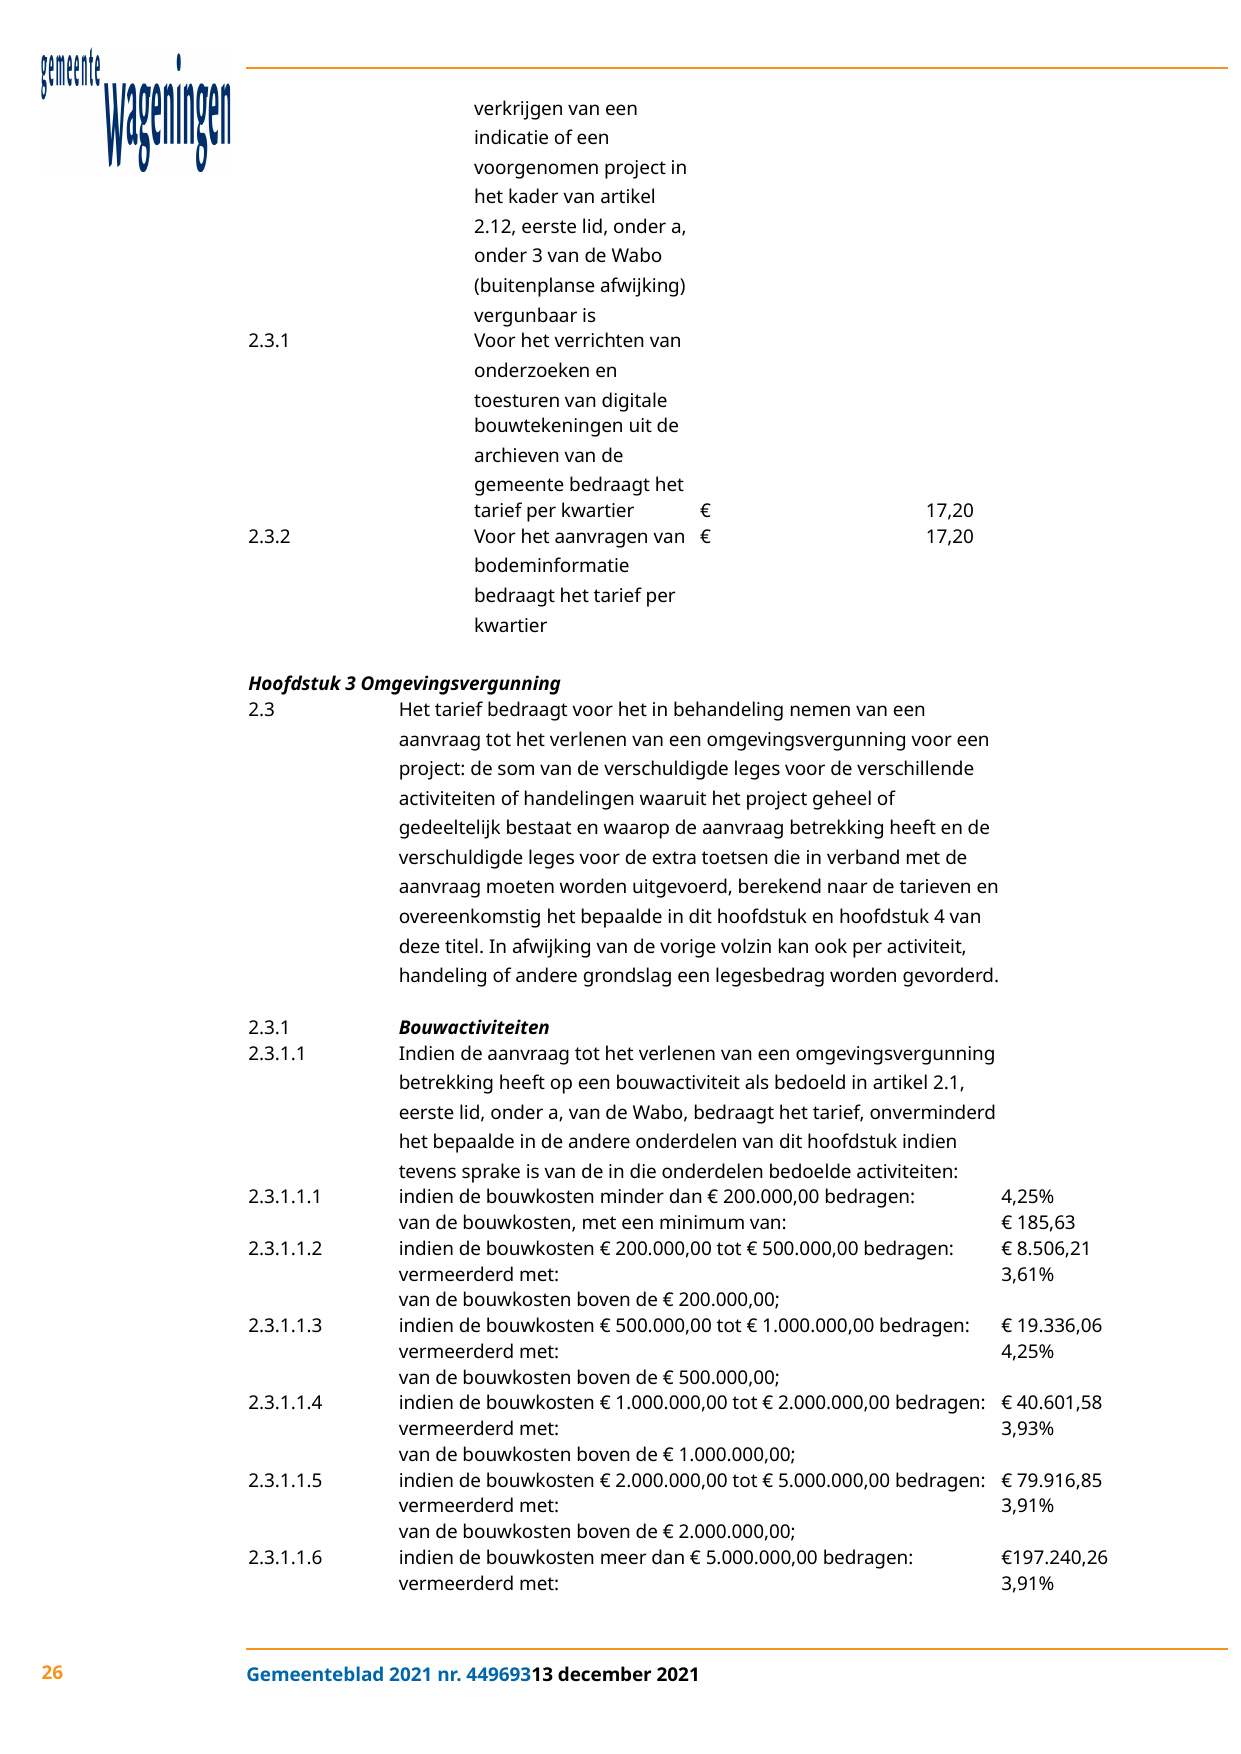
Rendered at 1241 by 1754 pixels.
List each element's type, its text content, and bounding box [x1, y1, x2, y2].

table_cell 4,25% [1001, 1184, 1152, 1209]
table_cell indien de bouwkosten minder dan € 200.000,00 bedragen: [399, 1184, 1001, 1209]
table_cell 3,61% [1001, 1261, 1152, 1287]
table_cell [248, 1441, 398, 1467]
table_cell van de bouwkosten, met een minimum van: [399, 1210, 1001, 1235]
table_cell [248, 1493, 398, 1518]
table_cell 2.3.1.1.4 [248, 1390, 398, 1415]
table_cell € [700, 523, 926, 638]
table_cell € 8.506,21 [1001, 1235, 1152, 1261]
table_cell indien de bouwkosten € 2.000.000,00 tot € 5.000.000,00 bedragen: [399, 1467, 1001, 1492]
table_cell € 19.336,06 [1001, 1313, 1152, 1338]
table_header Hoofdstuk 3 Omgevingsvergunning [248, 671, 1001, 696]
table_cell [248, 1570, 398, 1595]
table_cell vermeerderd met: [399, 1570, 1001, 1595]
table_cell 4,25% [1001, 1338, 1152, 1364]
table_cell € 79.916,85 [1001, 1467, 1152, 1492]
table_cell [1001, 1441, 1152, 1467]
table_cell € 185,63 [1001, 1210, 1152, 1235]
table_cell indien de bouwkosten € 1.000.000,00 tot € 2.000.000,00 bedragen: [399, 1390, 1001, 1415]
table_cell [926, 95, 1152, 328]
table_cell indien de bouwkosten € 200.000,00 tot € 500.000,00 bedragen: [399, 1235, 1001, 1261]
table_cell vermeerderd met: [399, 1415, 1001, 1441]
table_cell van de bouwkosten boven de € 200.000,00; [399, 1287, 1001, 1312]
table_cell bouwtekeningen uit de archieven van de gemeente bedraagt het [474, 413, 700, 497]
table_cell [248, 1415, 398, 1441]
table_cell [926, 328, 1152, 412]
table_cell [248, 498, 474, 523]
table_cell € 40.601,58 [1001, 1390, 1152, 1415]
table_cell [399, 988, 1001, 1014]
table_cell [1001, 1518, 1152, 1544]
table_cell 2.3.1 [248, 328, 474, 412]
table_cell [248, 1338, 398, 1364]
table_cell van de bouwkosten boven de € 2.000.000,00; [399, 1518, 1001, 1544]
table_cell € [700, 498, 926, 523]
table_cell vermeerderd met: [399, 1338, 1001, 1364]
table_cell Voor het verrichten van onderzoeken en toesturen van digitale [474, 328, 700, 412]
table_cell [700, 413, 926, 497]
table_cell vermeerderd met: [399, 1493, 1001, 1518]
table_cell 17,20 [926, 498, 1152, 523]
table_cell €197.240,26 [1001, 1544, 1152, 1570]
table_cell [926, 413, 1152, 497]
table_cell 2.3.1.1.3 [248, 1313, 398, 1338]
table_cell [248, 1287, 398, 1312]
table_cell 2.3.1.1.6 [248, 1544, 398, 1570]
table_cell Bouwactiviteiten [399, 1014, 1001, 1040]
table_cell [248, 1518, 398, 1544]
table_cell 3,93% [1001, 1415, 1152, 1441]
table_cell 3,91% [1001, 1493, 1152, 1518]
table_cell [1001, 988, 1152, 1014]
table_cell [248, 1364, 398, 1389]
table_cell 2.3.1 [248, 1014, 398, 1040]
table_cell Voor het aanvragen van bodeminformatie bedraagt het tarief per kwartier [474, 523, 700, 638]
table_cell [248, 988, 398, 1014]
table_cell 2.3.1.1 [248, 1040, 398, 1184]
table_cell 2.3.1.1.1 [248, 1184, 398, 1235]
table_cell verkrijgen van een indicatie of een voorgenomen project in het kader van artikel 2.12, eerste lid, onder a, onder 3 van de Wabo (buitenplanse afwijking) vergunbaar is [474, 95, 700, 328]
table_cell van de bouwkosten boven de € 500.000,00; [399, 1364, 1001, 1389]
table_cell 2.3.2 [248, 523, 474, 638]
table_cell [248, 95, 474, 328]
table_cell [700, 95, 926, 328]
table_cell van de bouwkosten boven de € 1.000.000,00; [399, 1441, 1001, 1467]
table_cell Indien de aanvraag tot het verlenen van een omgevingsvergunning betrekking heeft op een bouwactiviteit als bedoeld in artikel 2.1, eerste lid, onder a, van de Wabo, bedraagt het tarief, onverminderd het bepaalde in de andere onderdelen van dit hoofdstuk indien tevens sprake is van de in die onderdelen bedoelde activiteiten: [399, 1040, 1001, 1184]
table_cell [1001, 1014, 1152, 1040]
table_cell [248, 413, 474, 497]
table_cell 2.3.1.1.5 [248, 1467, 398, 1492]
table_cell [1001, 1040, 1152, 1184]
table_cell [1001, 1287, 1152, 1312]
table_header [1001, 671, 1152, 696]
table_cell [248, 1261, 398, 1287]
picture [41, 47, 231, 172]
table_cell [1001, 696, 1152, 988]
table_cell [700, 328, 926, 412]
table_cell indien de bouwkosten € 500.000,00 tot € 1.000.000,00 bedragen: [399, 1313, 1001, 1338]
table_cell Het tarief bedraagt voor het in behandeling nemen van een aanvraag tot het verlenen van een omgevingsvergunning voor een project: de som van de verschuldigde leges voor de verschillende activiteiten of handelingen waaruit het project geheel of gedeeltelijk bestaat en waarop de aanvraag betrekking heeft en de verschuldigde leges voor de extra toetsen die in verband met de aanvraag moeten worden uitgevoerd, berekend naar de tarieven en overeenkomstig het bepaalde in dit hoofdstuk en hoofdstuk 4 van deze titel. In afwijking van de vorige volzin kan ook per activiteit, handeling of andere grondslag een legesbedrag worden gevorderd. [399, 696, 1001, 988]
table_cell 2.3 [248, 696, 398, 988]
table_cell vermeerderd met: [399, 1261, 1001, 1287]
table_cell 2.3.1.1.2 [248, 1235, 398, 1261]
table_cell [1001, 1364, 1152, 1389]
table_cell 3,91% [1001, 1570, 1152, 1595]
table_cell indien de bouwkosten meer dan € 5.000.000,00 bedragen: [399, 1544, 1001, 1570]
table_cell 17,20 [926, 523, 1152, 638]
table_cell tarief per kwartier [474, 498, 700, 523]
